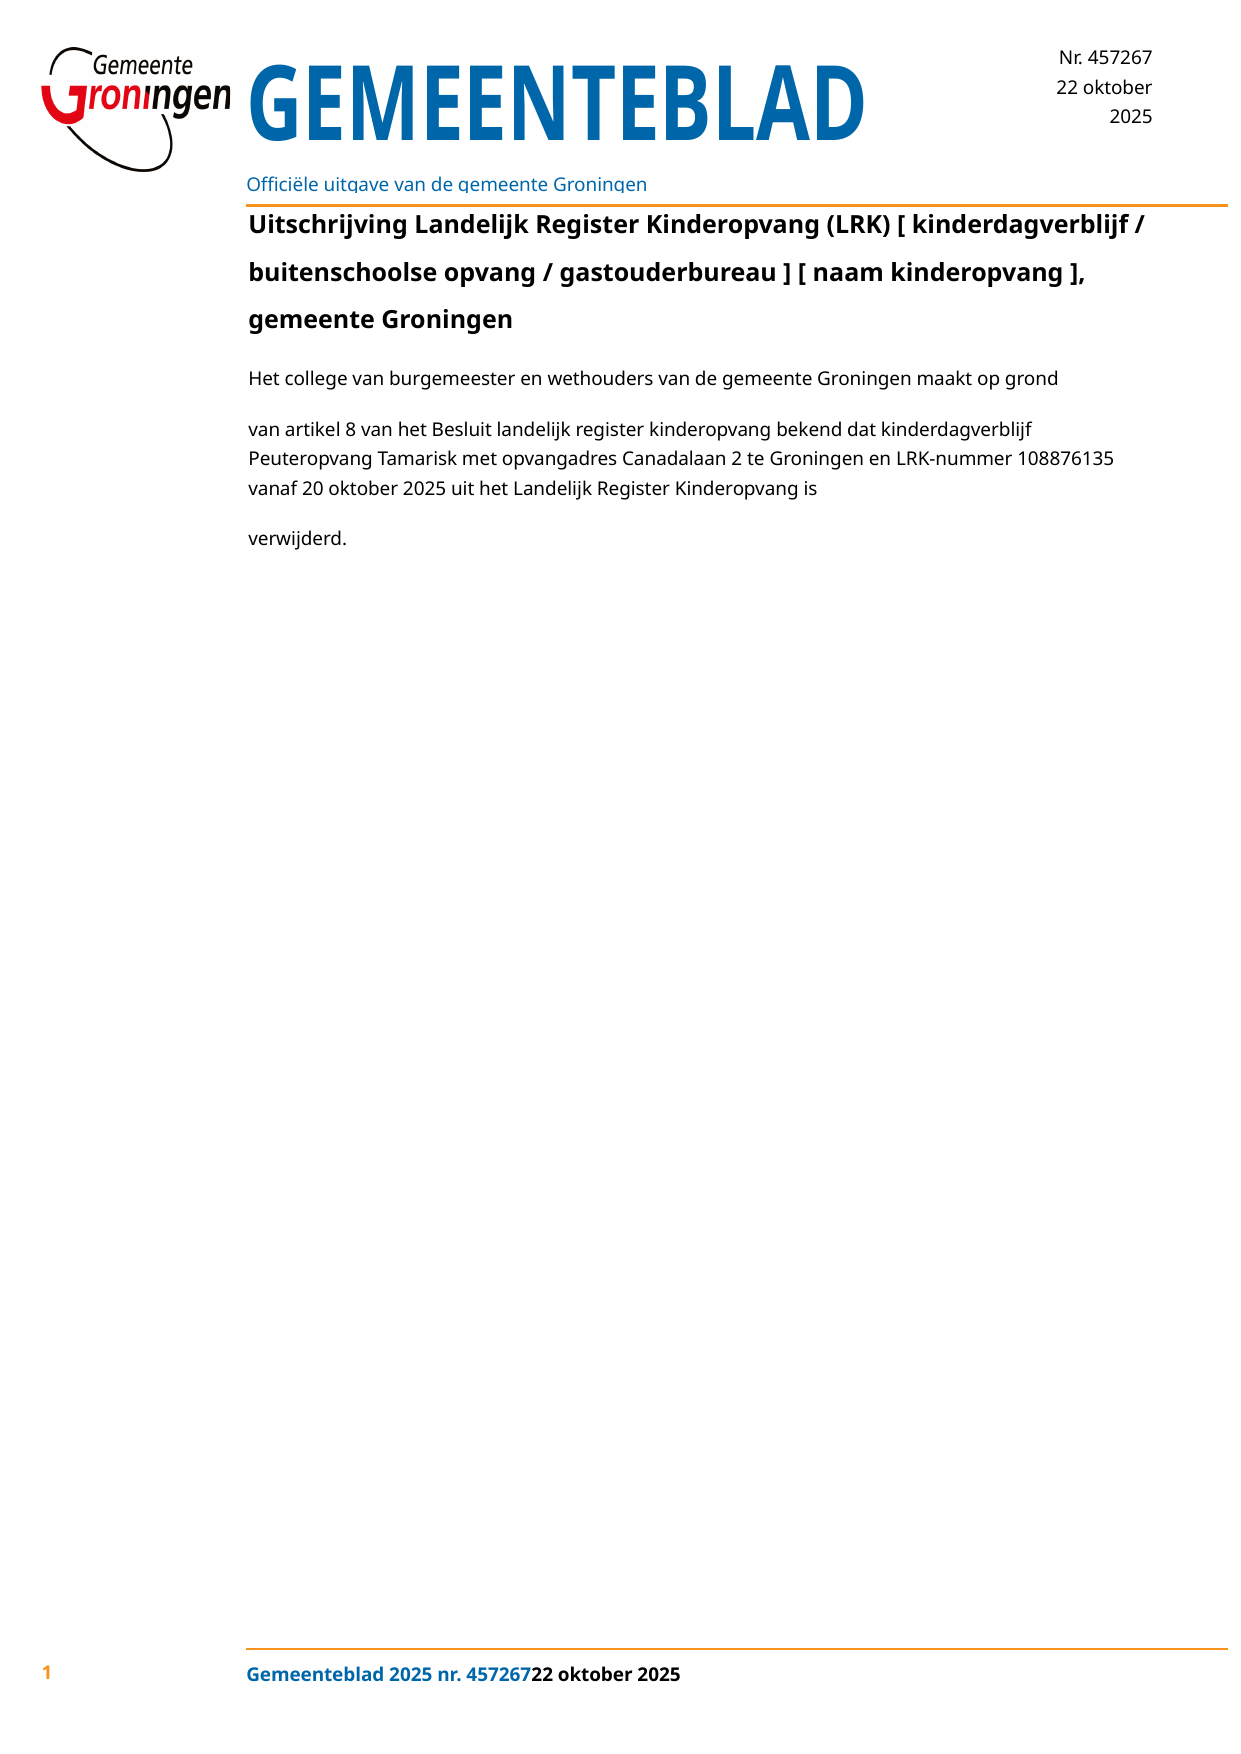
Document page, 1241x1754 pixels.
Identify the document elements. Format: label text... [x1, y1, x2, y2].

text Het college van burgemeester en wethouders van de gemeente Groningen maakt op grond [248, 366, 1152, 391]
text verwijderd. [248, 526, 1152, 551]
picture [41, 47, 231, 172]
text Uitschrijving Landelijk Register Kinderopvang (LRK) [ kinderdagverblijf / buitenschoolse opvang / gastouderbureau ] [ naam kinderopvang ], gemeente Groningen [248, 207, 1152, 336]
text van artikel 8 van het Besluit landelijk register kinderopvang bekend dat kinderdagverblijf Peuteropvang Tamarisk met opvangadres Canadalaan 2 te Groningen en LRK-nummer 108876135 vanaf 20 oktober 2025 uit het Landelijk Register Kinderopvang is [248, 416, 1152, 501]
